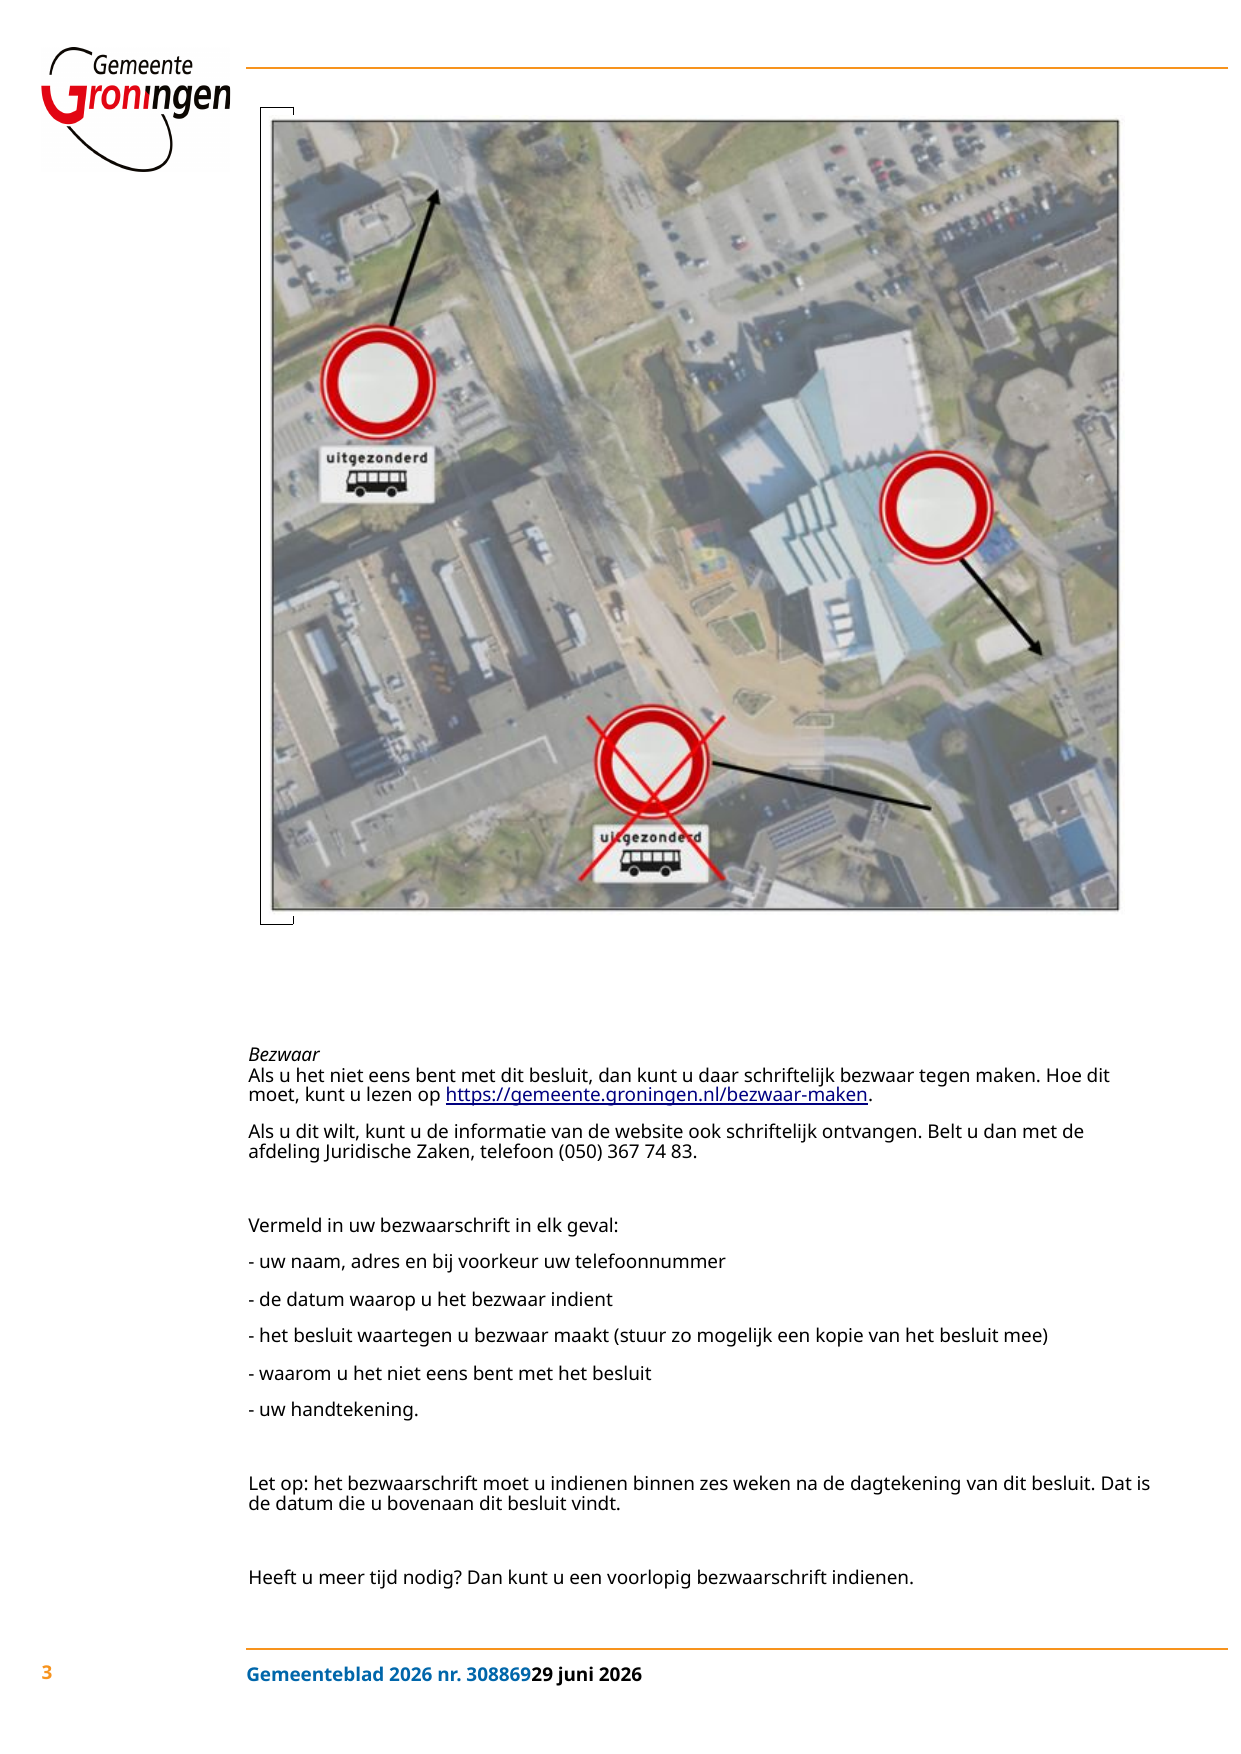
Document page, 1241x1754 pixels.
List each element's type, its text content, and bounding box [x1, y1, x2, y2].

text - uw handtekening. [248, 1401, 1152, 1421]
text Als u dit wilt, kunt u de informatie van de website ook schriftelijk ontvangen. Belt u dan met de afdeling Juridische Zaken, telefoon (050) 367 74 83. [248, 1123, 1152, 1162]
text Heeft u meer tijd nodig? Dan kunt u een voorlopig bezwaarschrift indienen. [248, 1569, 1152, 1588]
picture [268, 115, 1125, 916]
text - uw naam, adres en bij voorkeur uw telefoonnummer [248, 1253, 1152, 1273]
text Vermeld in uw bezwaarschrift in elk geval: [248, 1217, 1152, 1236]
picture [41, 47, 231, 172]
text - de datum waarop u het bezwaar indient [248, 1291, 1152, 1310]
text Let op: het bezwaarschrift moet u indienen binnen zes weken na de dagtekening van dit besluit. Dat is de datum die u bovenaan dit besluit vindt. [248, 1475, 1152, 1514]
text - het besluit waartegen u bezwaar maakt (stuur zo mogelijk een kopie van het besluit mee) [248, 1327, 1152, 1347]
text - waarom u het niet eens bent met het besluit [248, 1364, 1152, 1384]
text Als u het niet eens bent met dit besluit, dan kunt u daar schriftelijk bezwaar tegen maken. Hoe dit moet, kunt u lezen op https://gemeente.groningen.nl/bezwaar-maken. [248, 1067, 1152, 1106]
text Bezwaar [248, 1041, 1152, 1067]
